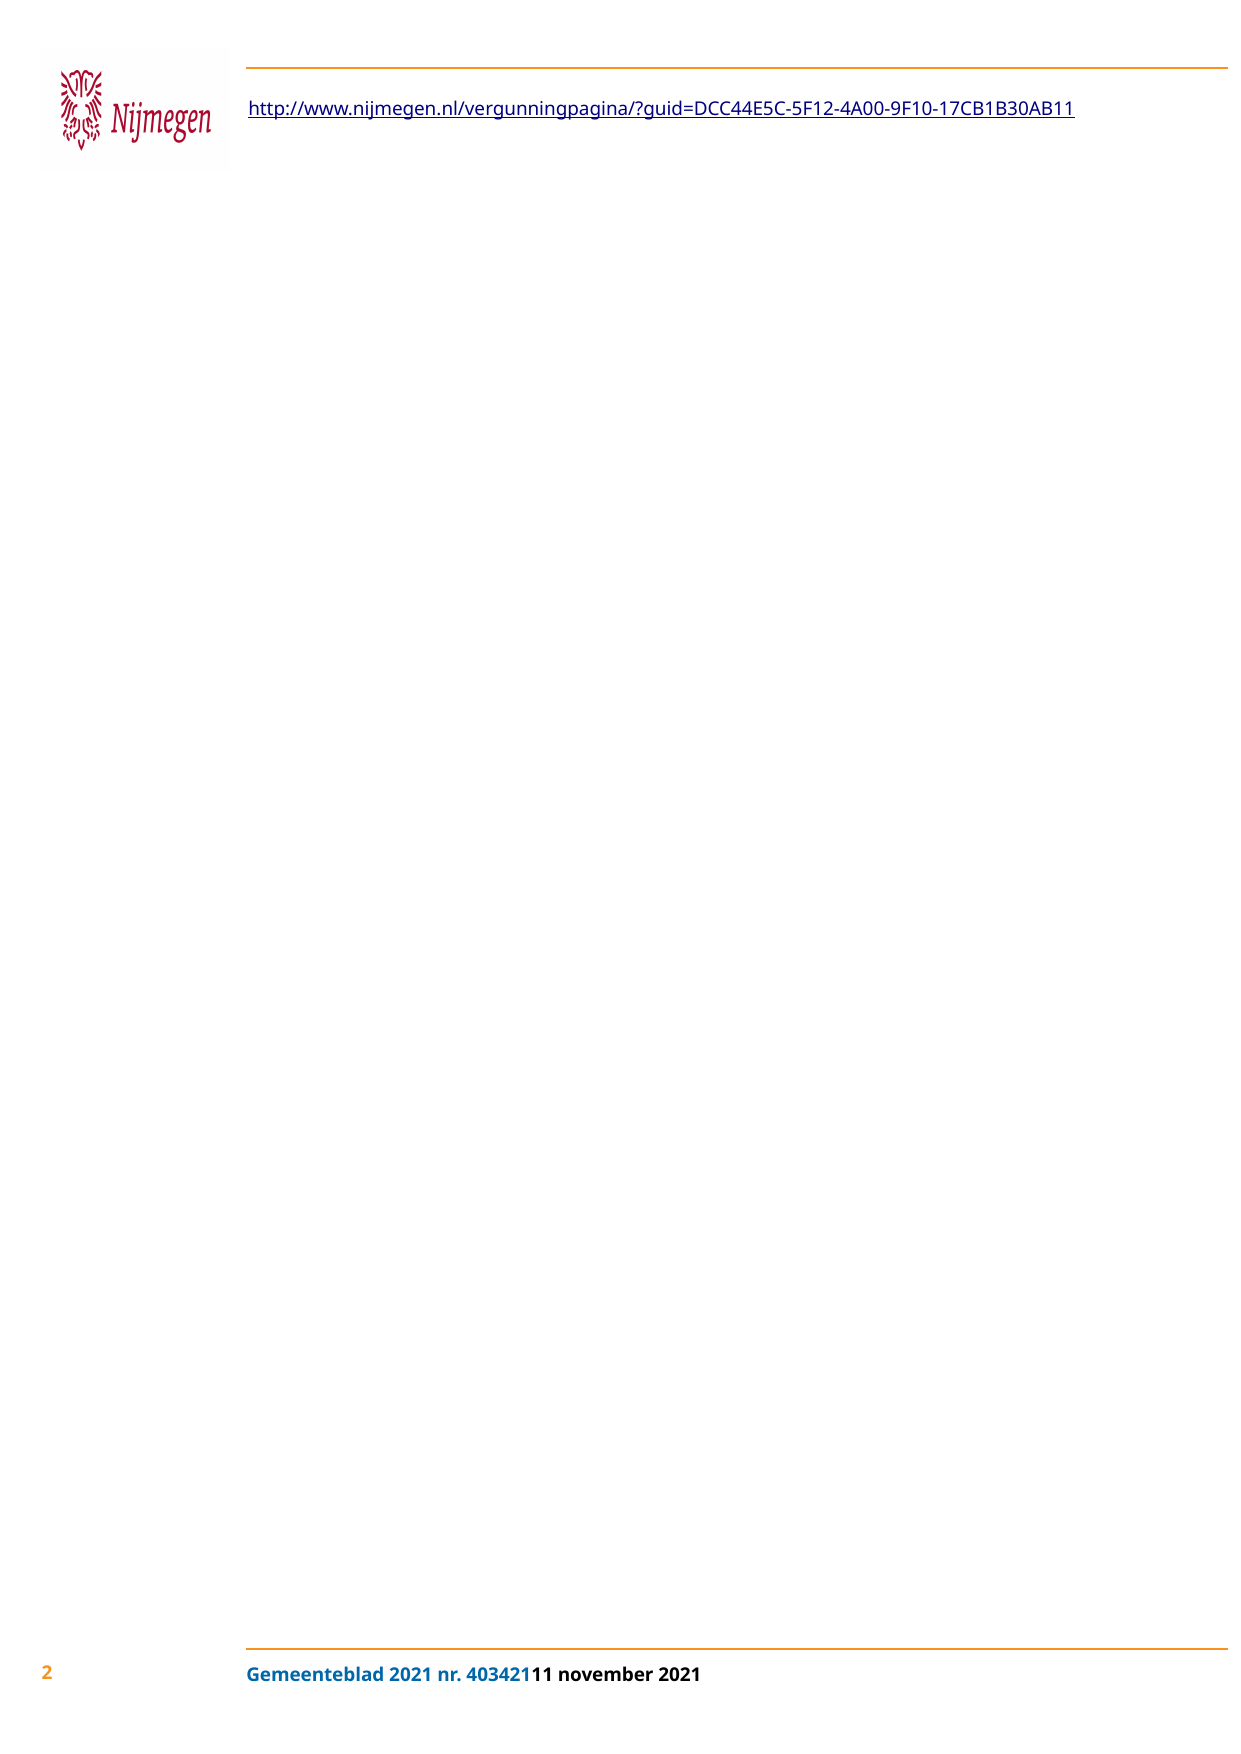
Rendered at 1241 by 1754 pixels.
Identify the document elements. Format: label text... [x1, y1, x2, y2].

picture [41, 47, 231, 172]
text http://www.nijmegen.nl/vergunningpagina/?guid=DCC44E5C-5F12-4A00-9F10-17CB1B30AB11 [248, 95, 1152, 121]
